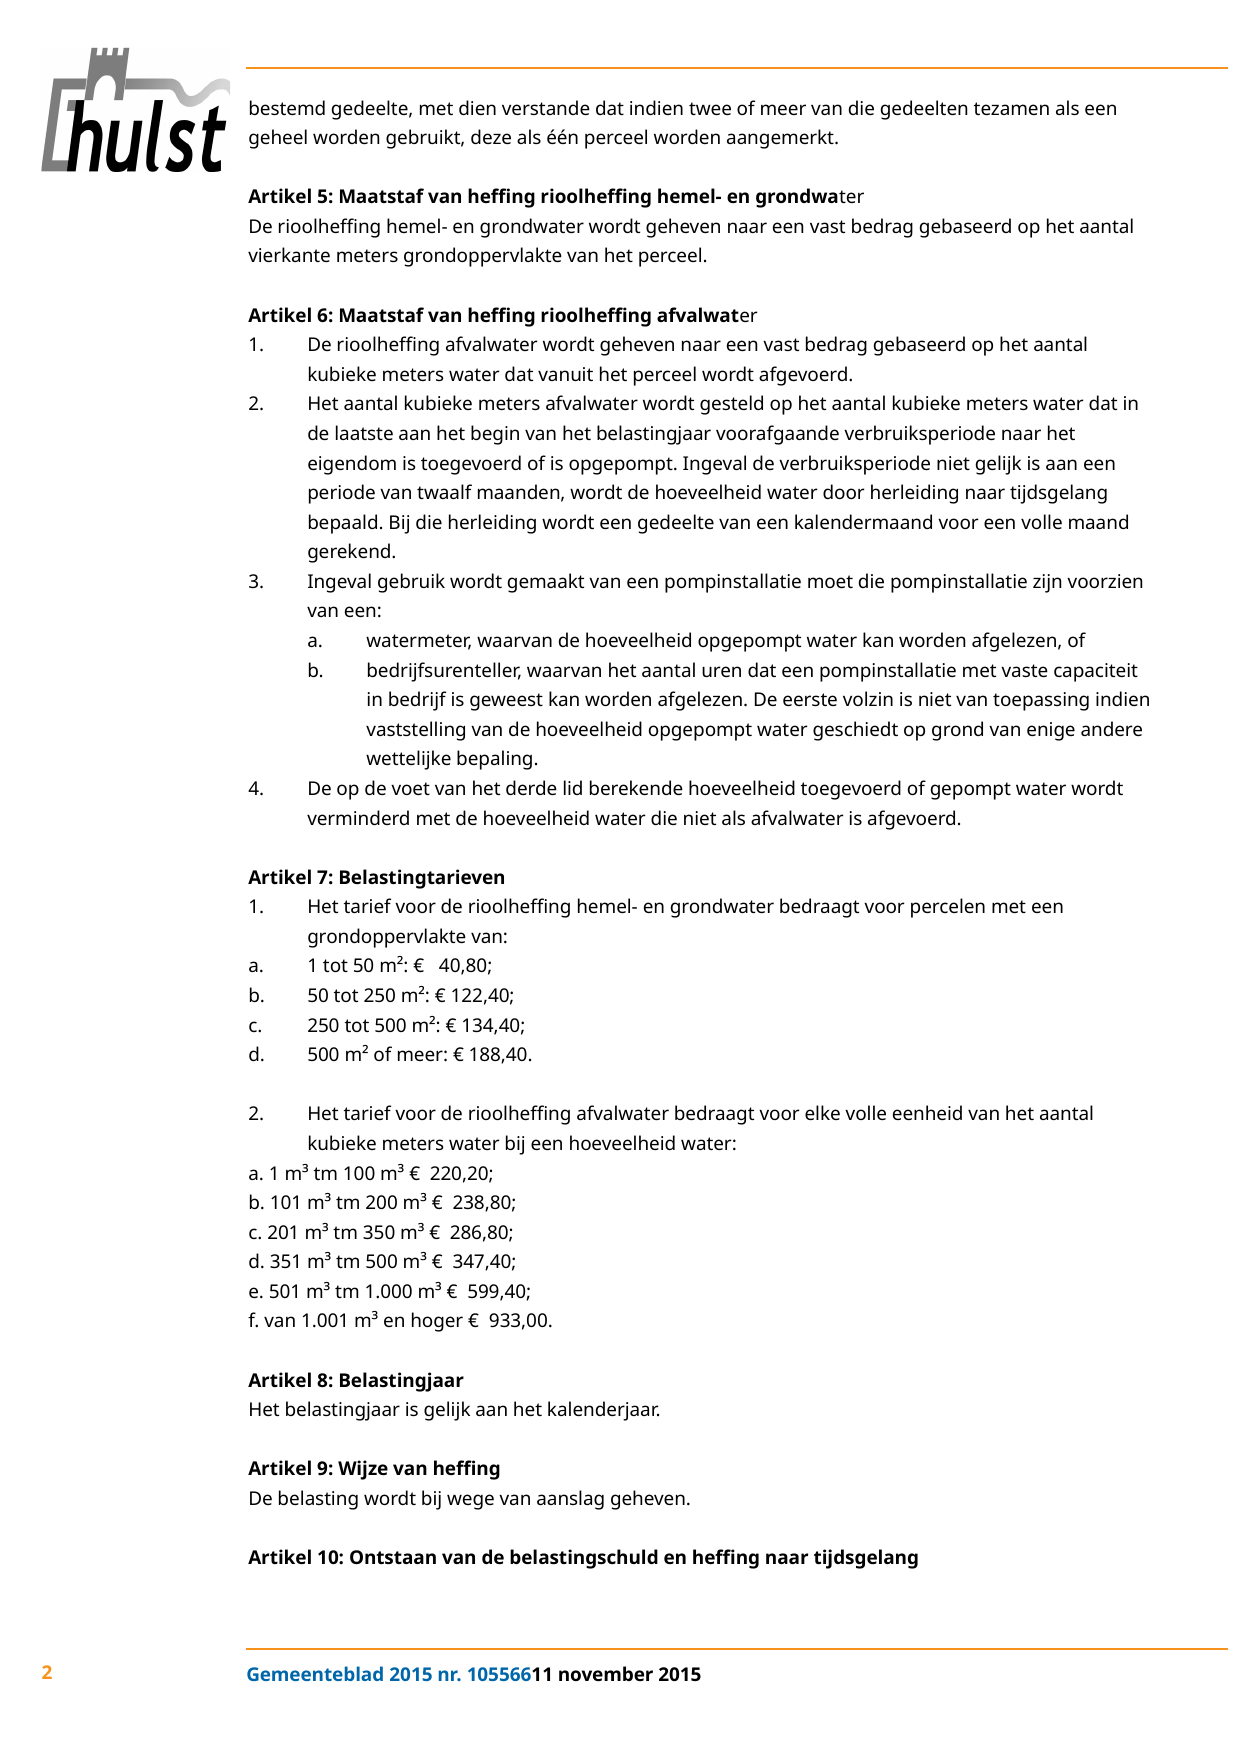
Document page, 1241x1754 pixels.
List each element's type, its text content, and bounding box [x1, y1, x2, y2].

list watermeter, waarvan de hoeveelheid opgepompt water kan worden afgelezen, of [307, 627, 1152, 653]
text c. 201 m³ tm 350 m³ € 286,80; [248, 1219, 1152, 1245]
text Artikel 9: Wijze van heffing [248, 1456, 1152, 1481]
text bestemd gedeelte, met dien verstande dat indien twee of meer van die gedeelten tezamen als een geheel worden gebruikt, deze als één perceel worden aangemerkt. [248, 95, 1152, 150]
list 1 tot 50 m²: € 40,80; [248, 953, 1152, 978]
text Artikel 7: Belastingtarieven [248, 864, 1152, 890]
text Artikel 8: Belastingjaar [248, 1367, 1152, 1393]
list 500 m² of meer: € 188,40. [248, 1041, 1152, 1067]
picture [41, 47, 231, 172]
list Ingeval gebruik wordt gemaakt van een pompinstallatie moet die pompinstallatie zijn voorzien van een: [248, 568, 1152, 623]
list Het aantal kubieke meters afvalwater wordt gesteld op het aantal kubieke meters water dat in de laatste aan het begin van het belastingjaar voorafgaande verbruiksperiode naar het eigendom is toegevoerd of is opgepompt. Ingeval de verbruiksperiode niet gelijk is aan een periode van twaalf maanden, wordt de hoeveelheid water door herleiding naar tijdsgelang bepaald. Bij die herleiding wordt een gedeelte van een kalendermaand voor een volle maand gerekend. [248, 391, 1152, 564]
list 50 tot 250 m²: € 122,40; [248, 982, 1152, 1008]
text Het belastingjaar is gelijk aan het kalenderjaar. [248, 1396, 1152, 1422]
list Het tarief voor de rioolheffing hemel- en grondwater bedraagt voor percelen met een grondoppervlakte van: [248, 893, 1152, 949]
text De rioolheffing hemel- en grondwater wordt geheven naar een vast bedrag gebaseerd op het aantal vierkante meters grondoppervlakte van het perceel. [248, 213, 1152, 268]
list Het tarief voor de rioolheffing afvalwater bedraagt voor elke volle eenheid van het aantal kubieke meters water bij een hoeveelheid water: [248, 1101, 1152, 1156]
text Artikel 6: Maatstaf van heffing rioolheffing afvalwater [248, 302, 1152, 328]
text b. 101 m³ tm 200 m³ € 238,80; [248, 1189, 1152, 1215]
text d. 351 m³ tm 500 m³ € 347,40; [248, 1248, 1152, 1274]
text De belasting wordt bij wege van aanslag geheven. [248, 1485, 1152, 1511]
text e. 501 m³ tm 1.000 m³ € 599,40; [248, 1278, 1152, 1304]
list De rioolheffing afvalwater wordt geheven naar een vast bedrag gebaseerd op het aantal kubieke meters water dat vanuit het perceel wordt afgevoerd. [248, 331, 1152, 387]
list bedrijfsurenteller, waarvan het aantal uren dat een pompinstallatie met vaste capaciteit in bedrijf is geweest kan worden afgelezen. De eerste volzin is niet van toepassing indien vaststelling van de hoeveelheid opgepompt water geschiedt op grond van enige andere wettelijke bepaling. [307, 657, 1152, 771]
text a. 1 m³ tm 100 m³ € 220,20; [248, 1160, 1152, 1186]
text Artikel 10: Ontstaan van de belastingschuld en heffing naar tijdsgelang [248, 1544, 1152, 1570]
list De op de voet van het derde lid berekende hoeveelheid toegevoerd of gepompt water wordt verminderd met de hoeveelheid water die niet als afvalwater is afgevoerd. [248, 775, 1152, 831]
text f. van 1.001 m³ en hoger € 933,00. [248, 1308, 1152, 1333]
text Artikel 5: Maatstaf van heffing rioolheffing hemel- en grondwater [248, 183, 1152, 209]
list 250 tot 500 m²: € 134,40; [248, 1012, 1152, 1038]
